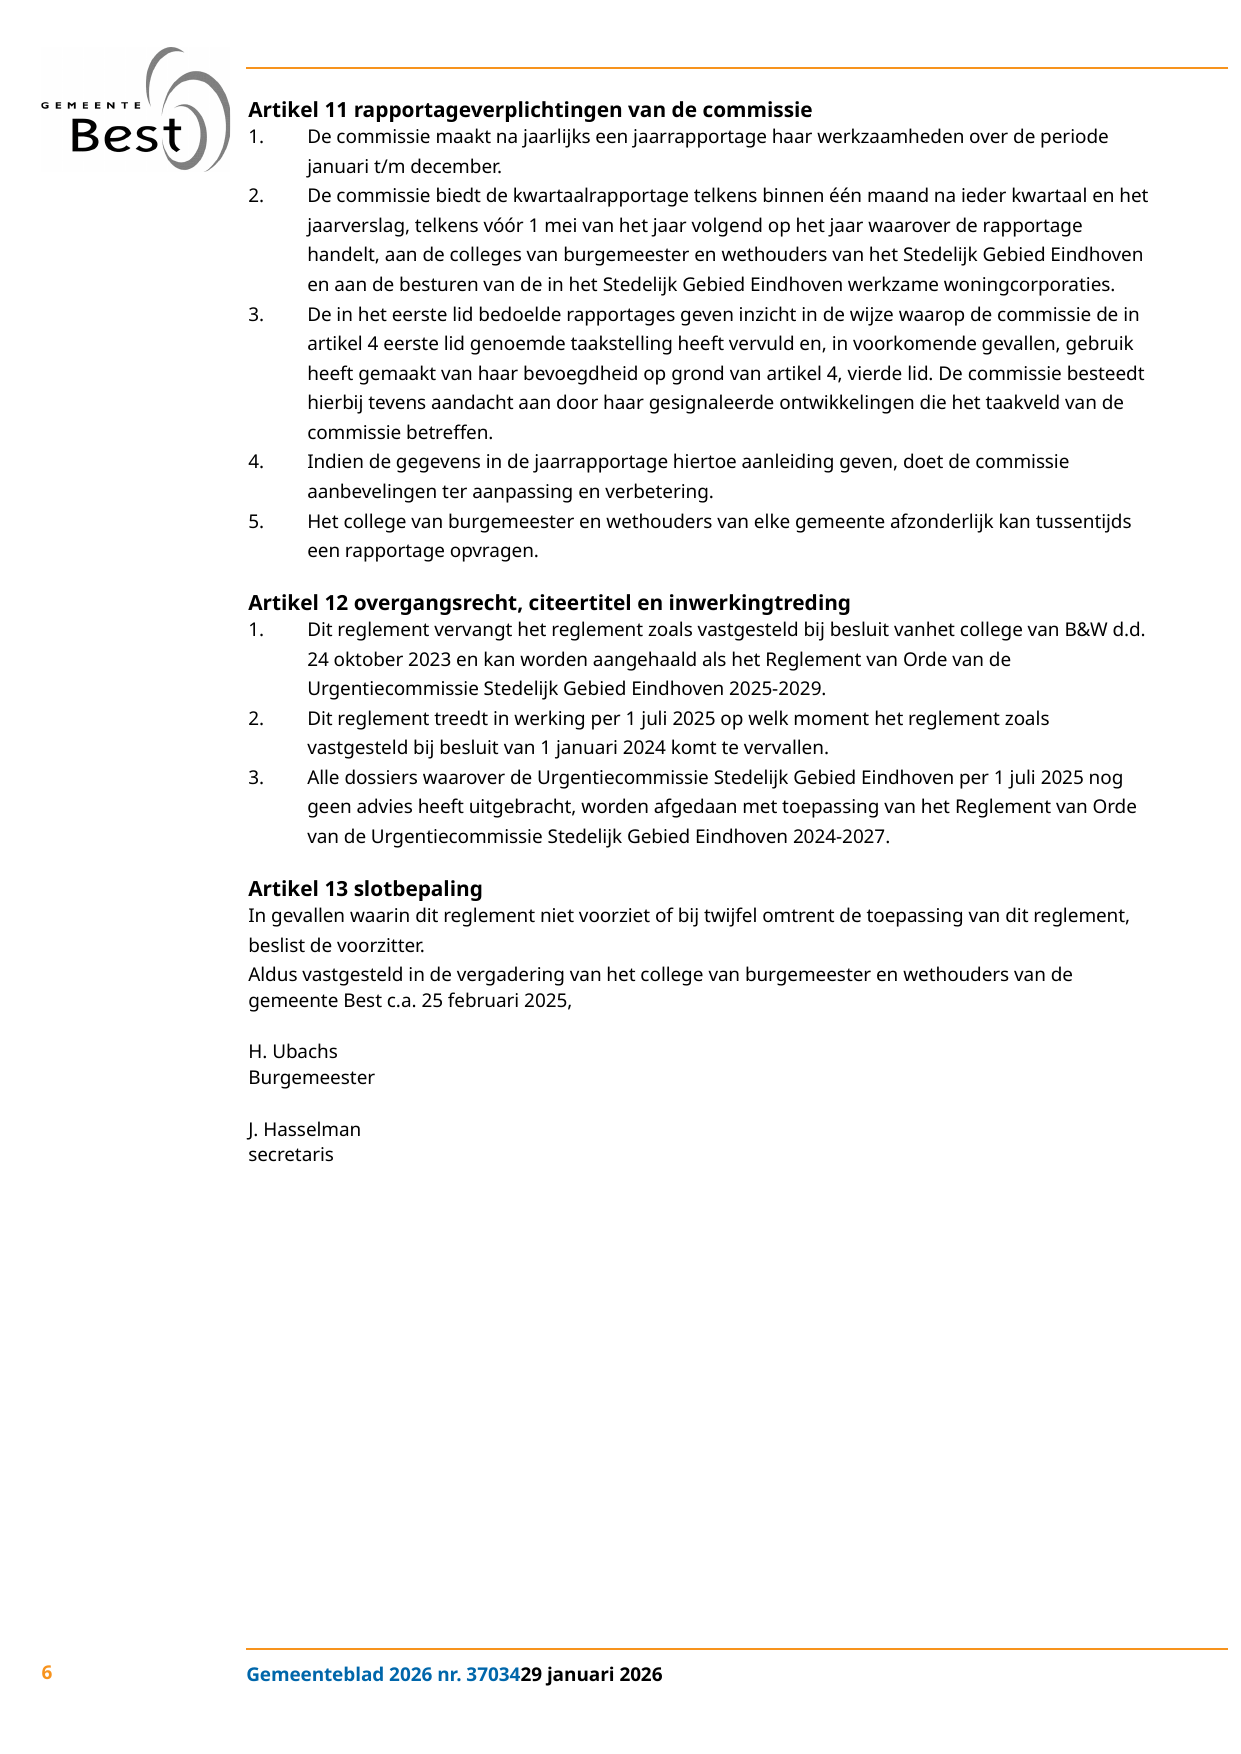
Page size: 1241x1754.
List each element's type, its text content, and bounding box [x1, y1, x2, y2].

text Artikel 13 slotbepaling [248, 874, 1152, 902]
text Burgemeester [248, 1064, 1152, 1090]
text H. Ubachs [248, 1038, 1152, 1064]
text In gevallen waarin dit reglement niet voorziet of bij twijfel omtrent de toepassing van dit reglement, beslist de voorzitter. [248, 902, 1152, 957]
text Artikel 12 overgangsrecht, citeertitel en inwerkingtreding [248, 588, 1152, 616]
list De in het eerste lid bedoelde rapportages geven inzicht in de wijze waarop de commissie de in artikel 4 eerste lid genoemde taakstelling heeft vervuld en, in voorkomende gevallen, gebruik heeft gemaakt van haar bevoegdheid op grond van artikel 4, vierde lid. De commissie besteedt hierbij tevens aandacht aan door haar gesignaleerde ontwikkelingen die het taakveld van de commissie betreffen. [248, 301, 1152, 445]
list Het college van burgemeester en wethouders van elke gemeente afzonderlijk kan tussentijds een rapportage opvragen. [248, 508, 1152, 563]
picture [41, 47, 231, 172]
text secretaris [248, 1141, 1152, 1167]
text J. Hasselman [248, 1116, 1152, 1141]
list De commissie maakt na jaarlijks een jaarrapportage haar werkzaamheden over de periode januari t/m december. [248, 123, 1152, 178]
list Indien de gegevens in de jaarrapportage hiertoe aanleiding geven, doet de commissie aanbevelingen ter aanpassing en verbetering. [248, 449, 1152, 504]
list Dit reglement treedt in werking per 1 juli 2025 op welk moment het reglement zoals vastgesteld bij besluit van 1 januari 2024 komt te vervallen. [248, 705, 1152, 760]
text Artikel 11 rapportageverplichtingen van de commissie [248, 95, 1152, 123]
text Aldus vastgesteld in de vergadering van het college van burgemeester en wethouders van de gemeente Best c.a. 25 februari 2025, [248, 961, 1152, 1013]
list Dit reglement vervangt het reglement zoals vastgesteld bij besluit vanhet college van B&W d.d. 24 oktober 2023 en kan worden aangehaald als het Reglement van Orde van de Urgentiecommissie Stedelijk Gebied Eindhoven 2025-2029. [248, 616, 1152, 701]
list Alle dossiers waarover de Urgentiecommissie Stedelijk Gebied Eindhoven per 1 juli 2025 nog geen advies heeft uitgebracht, worden afgedaan met toepassing van het Reglement van Orde van de Urgentiecommissie Stedelijk Gebied Eindhoven 2024-2027. [248, 764, 1152, 849]
list De commissie biedt de kwartaalrapportage telkens binnen één maand na ieder kwartaal en het jaarverslag, telkens vóór 1 mei van het jaar volgend op het jaar waarover de rapportage handelt, aan de colleges van burgemeester en wethouders van het Stedelijk Gebied Eindhoven en aan de besturen van de in het Stedelijk Gebied Eindhoven werkzame woningcorporaties. [248, 182, 1152, 297]
